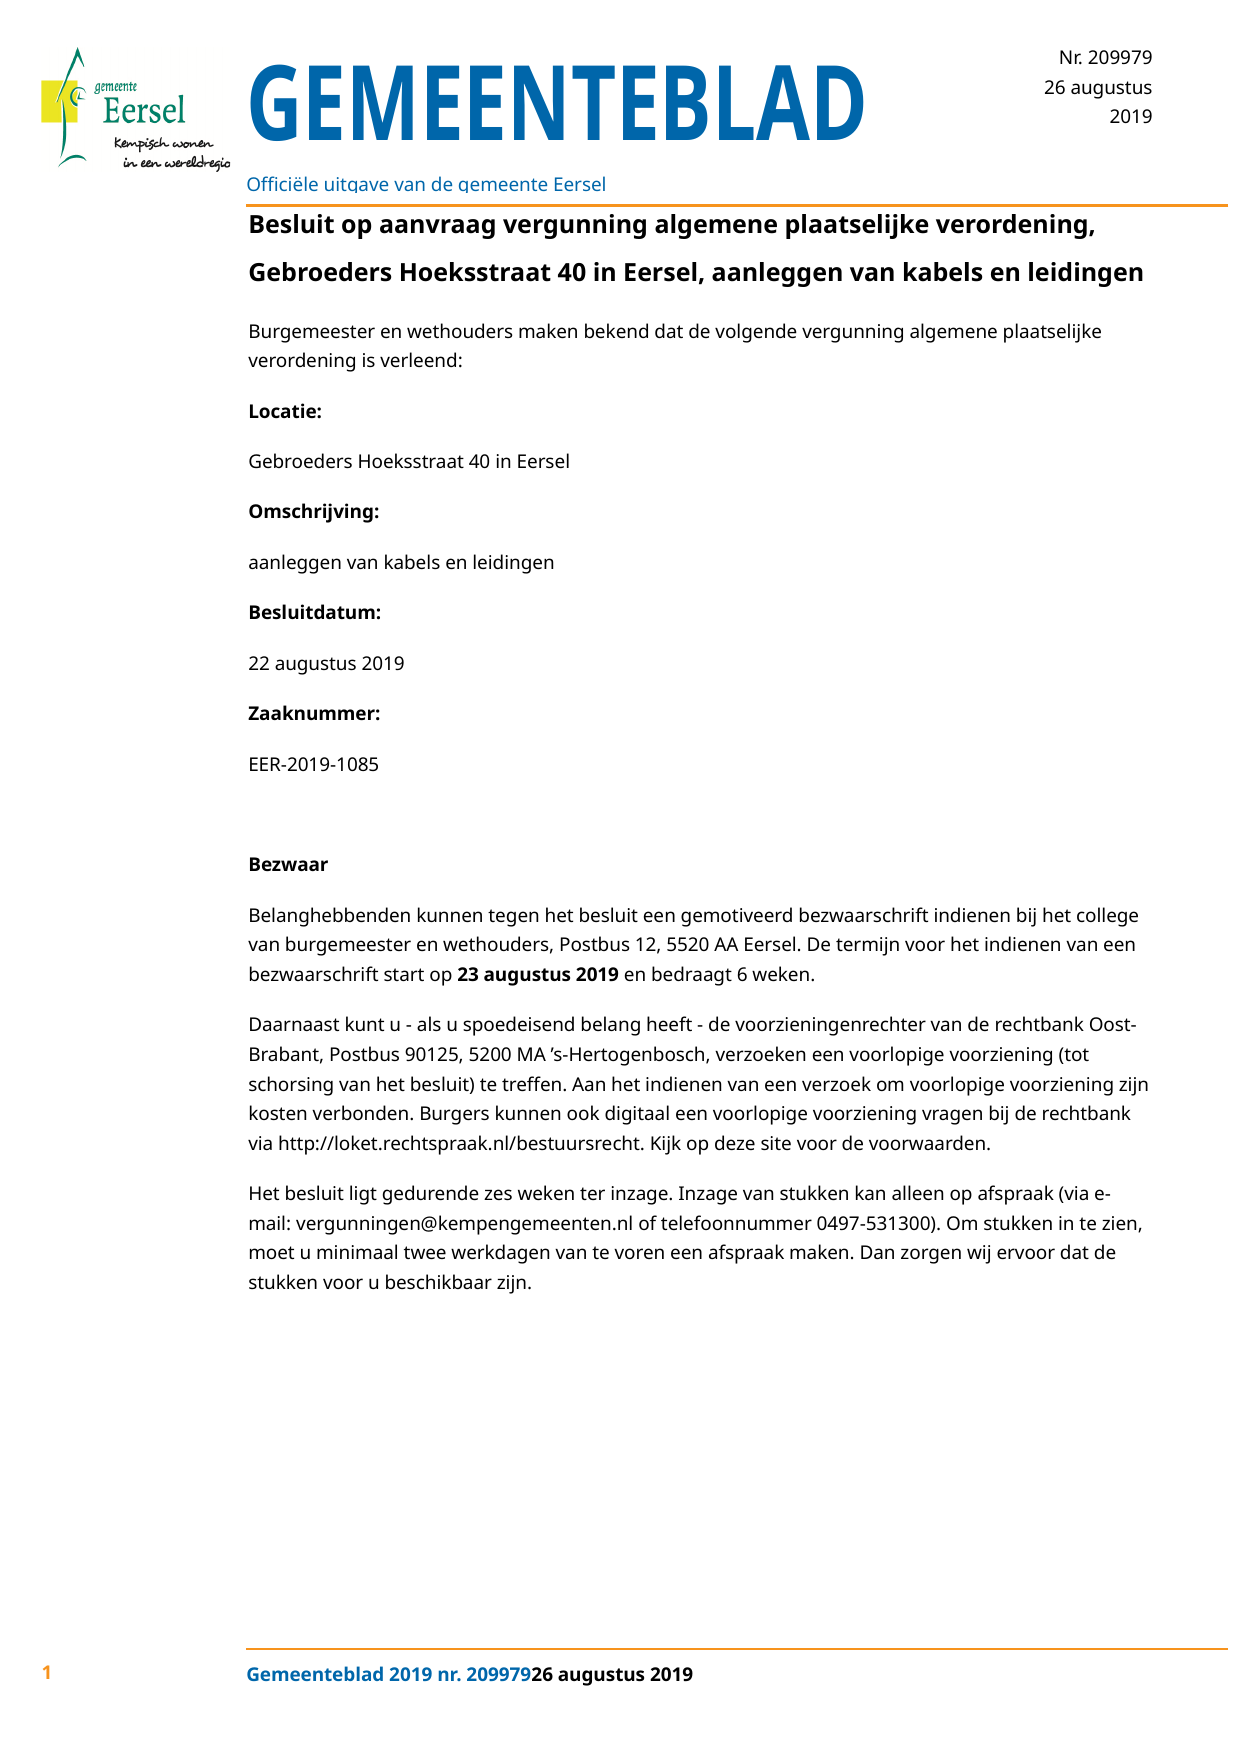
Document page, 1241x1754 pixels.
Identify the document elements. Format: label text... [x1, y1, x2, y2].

text EER-2019-1085 [248, 751, 1152, 777]
text Burgemeester en wethouders maken bekend dat de volgende vergunning algemene plaatselijke verordening is verleend: [248, 318, 1152, 373]
text Daarnaast kunt u - als u spoedeisend belang heeft - de voorzieningenrechter van de rechtbank Oost-Brabant, Postbus 90125, 5200 MA ’s-Hertogenbosch, verzoeken een voorlopige voorziening (tot schorsing van het besluit) te treffen. Aan het indienen van een verzoek om voorlopige voorziening zijn kosten verbonden. Burgers kunnen ook digitaal een voorlopige voorziening vragen bij de rechtbank via http://loket.rechtspraak.nl/bestuursrecht. Kijk op deze site voor de voorwaarden. [248, 1012, 1152, 1156]
text Besluitdatum: [248, 599, 1152, 625]
text Bezwaar [248, 852, 1152, 877]
picture [41, 47, 231, 172]
text Locatie: [248, 398, 1152, 424]
text 22 augustus 2019 [248, 650, 1152, 676]
text Omschrijving: [248, 499, 1152, 524]
text Besluit op aanvraag vergunning algemene plaatselijke verordening, Gebroeders Hoeksstraat 40 in Eersel, aanleggen van kabels en leidingen [248, 207, 1152, 288]
text Zaaknummer: [248, 700, 1152, 726]
text Het besluit ligt gedurende zes weken ter inzage. Inzage van stukken kan alleen op afspraak (via e-mail: vergunningen@kempengemeenten.nl of telefoonnummer 0497-531300). Om stukken in te zien, moet u minimaal twee werkdagen van te voren een afspraak maken. Dan zorgen wij ervoor dat de stukken voor u beschikbaar zijn. [248, 1180, 1152, 1295]
text aanleggen van kabels en leidingen [248, 549, 1152, 575]
text Gebroeders Hoeksstraat 40 in Eersel [248, 448, 1152, 474]
text Belanghebbenden kunnen tegen het besluit een gemotiveerd bezwaarschrift indienen bij het college van burgemeester en wethouders, Postbus 12, 5520 AA Eersel. De termijn voor het indienen van een bezwaarschrift start op 23 augustus 2019 en bedraagt 6 weken. [248, 902, 1152, 987]
